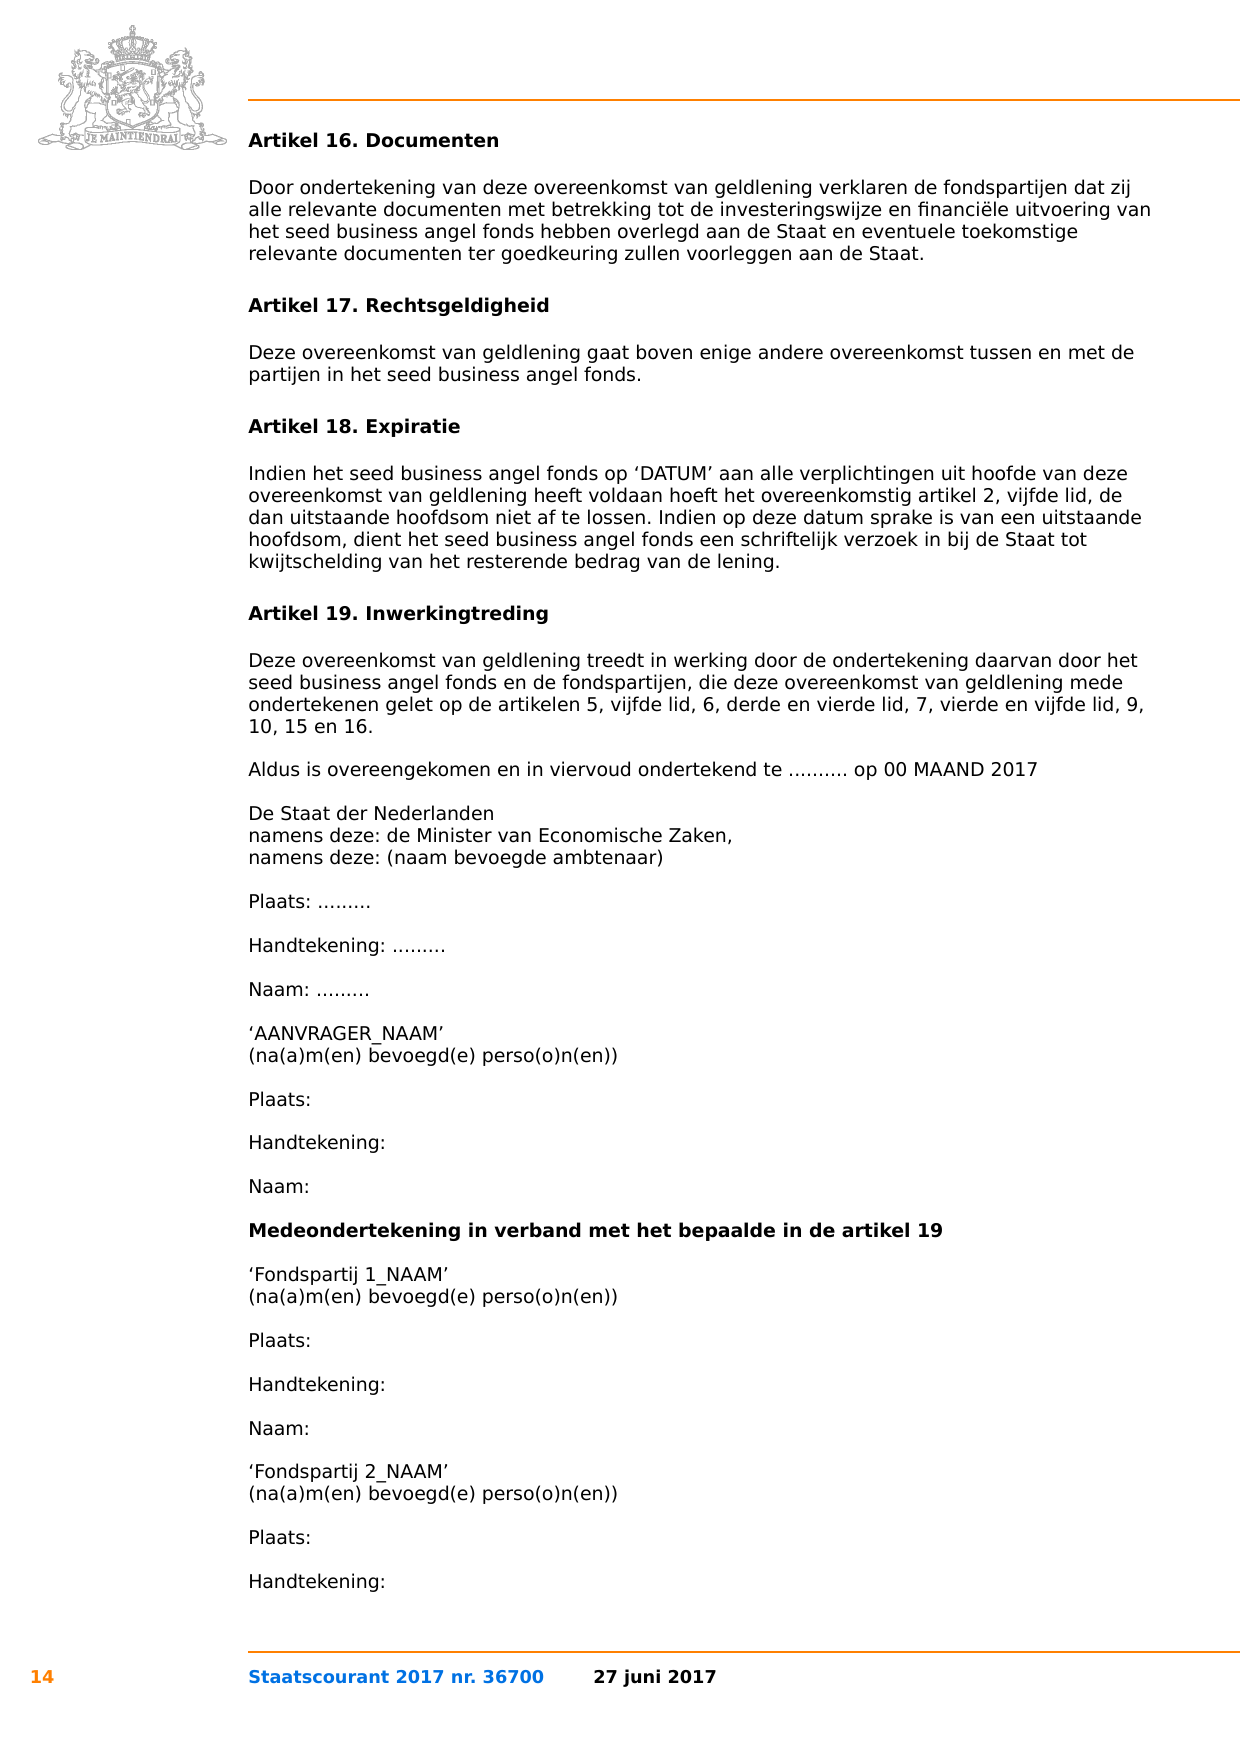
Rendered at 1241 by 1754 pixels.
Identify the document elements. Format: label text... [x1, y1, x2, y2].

text Plaats: [248, 1527, 1163, 1549]
picture [38, 25, 227, 150]
text (na(a)m(en) bevoegd(e) perso(o)n(en)) [248, 1044, 1163, 1067]
text Indien het seed business angel fonds op ‘DATUM’ aan alle verplichtingen uit hoofde van deze overeenkomst van geldlening heeft voldaan hoeft het overeenkomstig artikel 2, vijfde lid, de dan uitstaande hoofdsom niet af te lossen. Indien op deze datum sprake is van een uitstaande hoofdsom, dient het seed business angel fonds een schriftelijk verzoek in bij de Staat tot kwijtschelding van het resterende bedrag van de lening. [248, 463, 1163, 573]
subtitle Artikel 19. Inwerkingtreding [248, 603, 1163, 624]
text Handtekening: [248, 1571, 1163, 1593]
text namens deze: (naam bevoegde ambtenaar) [248, 847, 1163, 869]
text Handtekening: [248, 1373, 1163, 1396]
text ‘Fondspartij 2_NAAM’ [248, 1461, 1163, 1483]
text Handtekening: [248, 1132, 1163, 1154]
text Naam: [248, 1176, 1163, 1198]
text ‘Fondspartij 1_NAAM’ [248, 1264, 1163, 1286]
text Handtekening: ......... [248, 935, 1163, 957]
text Naam: [248, 1417, 1163, 1439]
text De Staat der Nederlanden [248, 803, 1163, 825]
text (na(a)m(en) bevoegd(e) perso(o)n(en)) [248, 1286, 1163, 1308]
text Medeondertekening in verband met het bepaalde in de artikel 19 [248, 1220, 1163, 1242]
text ‘AANVRAGER_NAAM’ [248, 1023, 1163, 1044]
text (na(a)m(en) bevoegd(e) perso(o)n(en)) [248, 1483, 1163, 1505]
text Aldus is overeengekomen en in viervoud ondertekend te .......... op 00 MAAND 2017 [248, 759, 1163, 781]
text Plaats: ......... [248, 891, 1163, 913]
text Deze overeenkomst van geldlening treedt in werking door de ondertekening daarvan door het seed business angel fonds en de fondspartijen, die deze overeenkomst van geldlening mede ondertekenen gelet op de artikelen 5, vijfde lid, 6, derde en vierde lid, 7, vierde en vijfde lid, 9, 10, 15 en 16. [248, 649, 1163, 737]
subtitle Artikel 18. Expiratie [248, 416, 1163, 438]
text Plaats: [248, 1330, 1163, 1352]
subtitle Artikel 17. Rechtsgeldigheid [248, 295, 1163, 317]
subtitle Artikel 16. Documenten [248, 130, 1163, 152]
text Door ondertekening van deze overeenkomst van geldlening verklaren de fondspartijen dat zij alle relevante documenten met betrekking tot de investeringswijze en financiële uitvoering van het seed business angel fonds hebben overlegd aan de Staat en eventuele toekomstige relevante documenten ter goedkeuring zullen voorleggen aan de Staat. [248, 177, 1163, 265]
text Naam: ......... [248, 979, 1163, 1001]
text Deze overeenkomst van geldlening gaat boven enige andere overeenkomst tussen en met de partijen in het seed business angel fonds. [248, 342, 1163, 386]
text Plaats: [248, 1088, 1163, 1110]
text namens deze: de Minister van Economische Zaken, [248, 825, 1163, 847]
